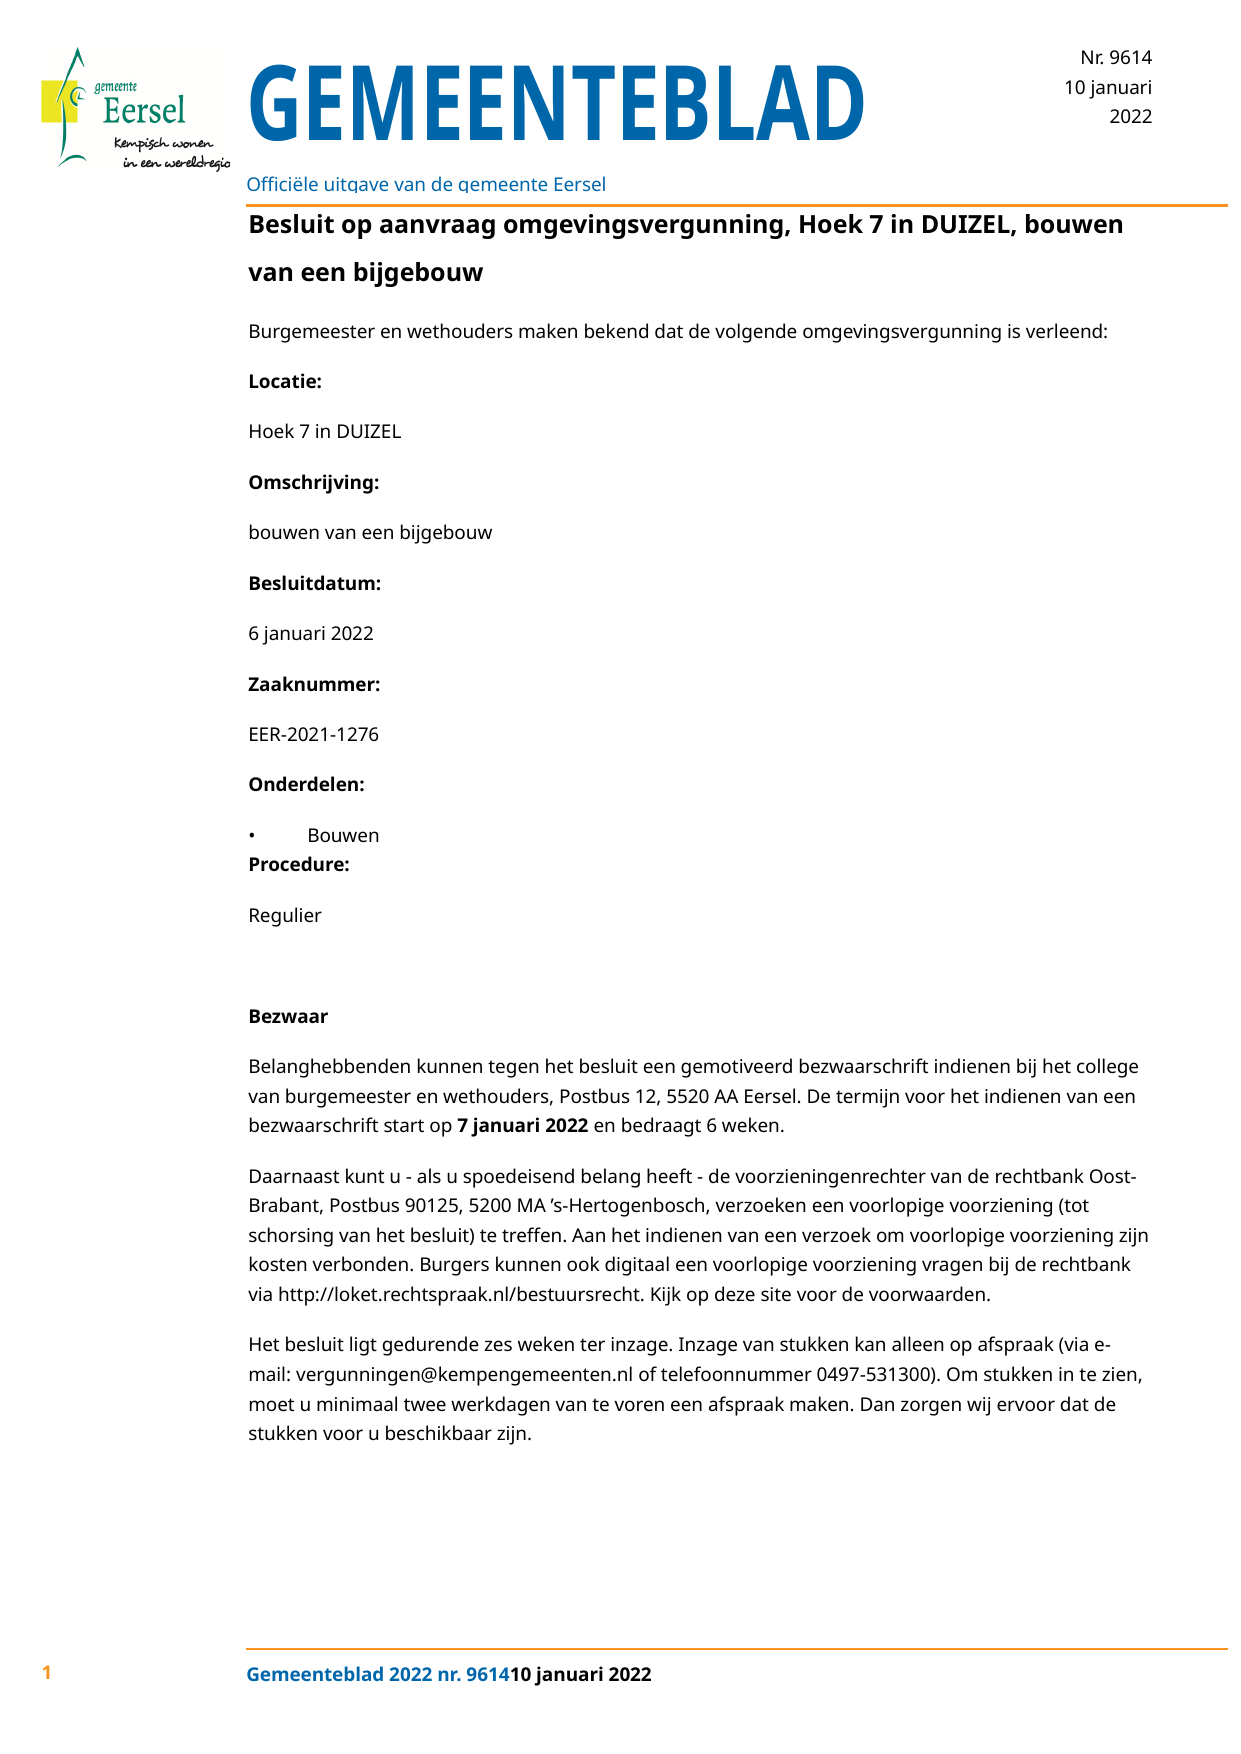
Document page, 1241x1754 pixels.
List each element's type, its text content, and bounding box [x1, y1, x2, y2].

text Procedure: [248, 852, 1152, 877]
text 6 januari 2022 [248, 620, 1152, 646]
text Het besluit ligt gedurende zes weken ter inzage. Inzage van stukken kan alleen op afspraak (via e-mail: vergunningen@kempengemeenten.nl of telefoonnummer 0497-531300). Om stukken in te zien, moet u minimaal twee werkdagen van te voren een afspraak maken. Dan zorgen wij ervoor dat de stukken voor u beschikbaar zijn. [248, 1332, 1152, 1446]
text Omschrijving: [248, 469, 1152, 495]
text Regulier [248, 902, 1152, 928]
text EER-2021-1276 [248, 721, 1152, 747]
list Bouwen [248, 822, 1152, 848]
text Daarnaast kunt u - als u spoedeisend belang heeft - de voorzieningenrechter van de rechtbank Oost-Brabant, Postbus 90125, 5200 MA ’s-Hertogenbosch, verzoeken een voorlopige voorziening (tot schorsing van het besluit) te treffen. Aan het indienen van een verzoek om voorlopige voorziening zijn kosten verbonden. Burgers kunnen ook digitaal een voorlopige voorziening vragen bij de rechtbank via http://loket.rechtspraak.nl/bestuursrecht. Kijk op deze site voor de voorwaarden. [248, 1163, 1152, 1307]
text Onderdelen: [248, 772, 1152, 797]
text Burgemeester en wethouders maken bekend dat de volgende omgevingsvergunning is verleend: [248, 318, 1152, 344]
text Bezwaar [248, 1003, 1152, 1029]
text Locatie: [248, 368, 1152, 394]
text Zaaknummer: [248, 671, 1152, 697]
picture [41, 47, 231, 172]
text Besluitdatum: [248, 570, 1152, 596]
text Besluit op aanvraag omgevingsvergunning, Hoek 7 in DUIZEL, bouwen van een bijgebouw [248, 207, 1152, 288]
text Belanghebbenden kunnen tegen het besluit een gemotiveerd bezwaarschrift indienen bij het college van burgemeester en wethouders, Postbus 12, 5520 AA Eersel. De termijn voor het indienen van een bezwaarschrift start op 7 januari 2022 en bedraagt 6 weken. [248, 1053, 1152, 1138]
text bouwen van een bijgebouw [248, 519, 1152, 545]
text Hoek 7 in DUIZEL [248, 419, 1152, 444]
